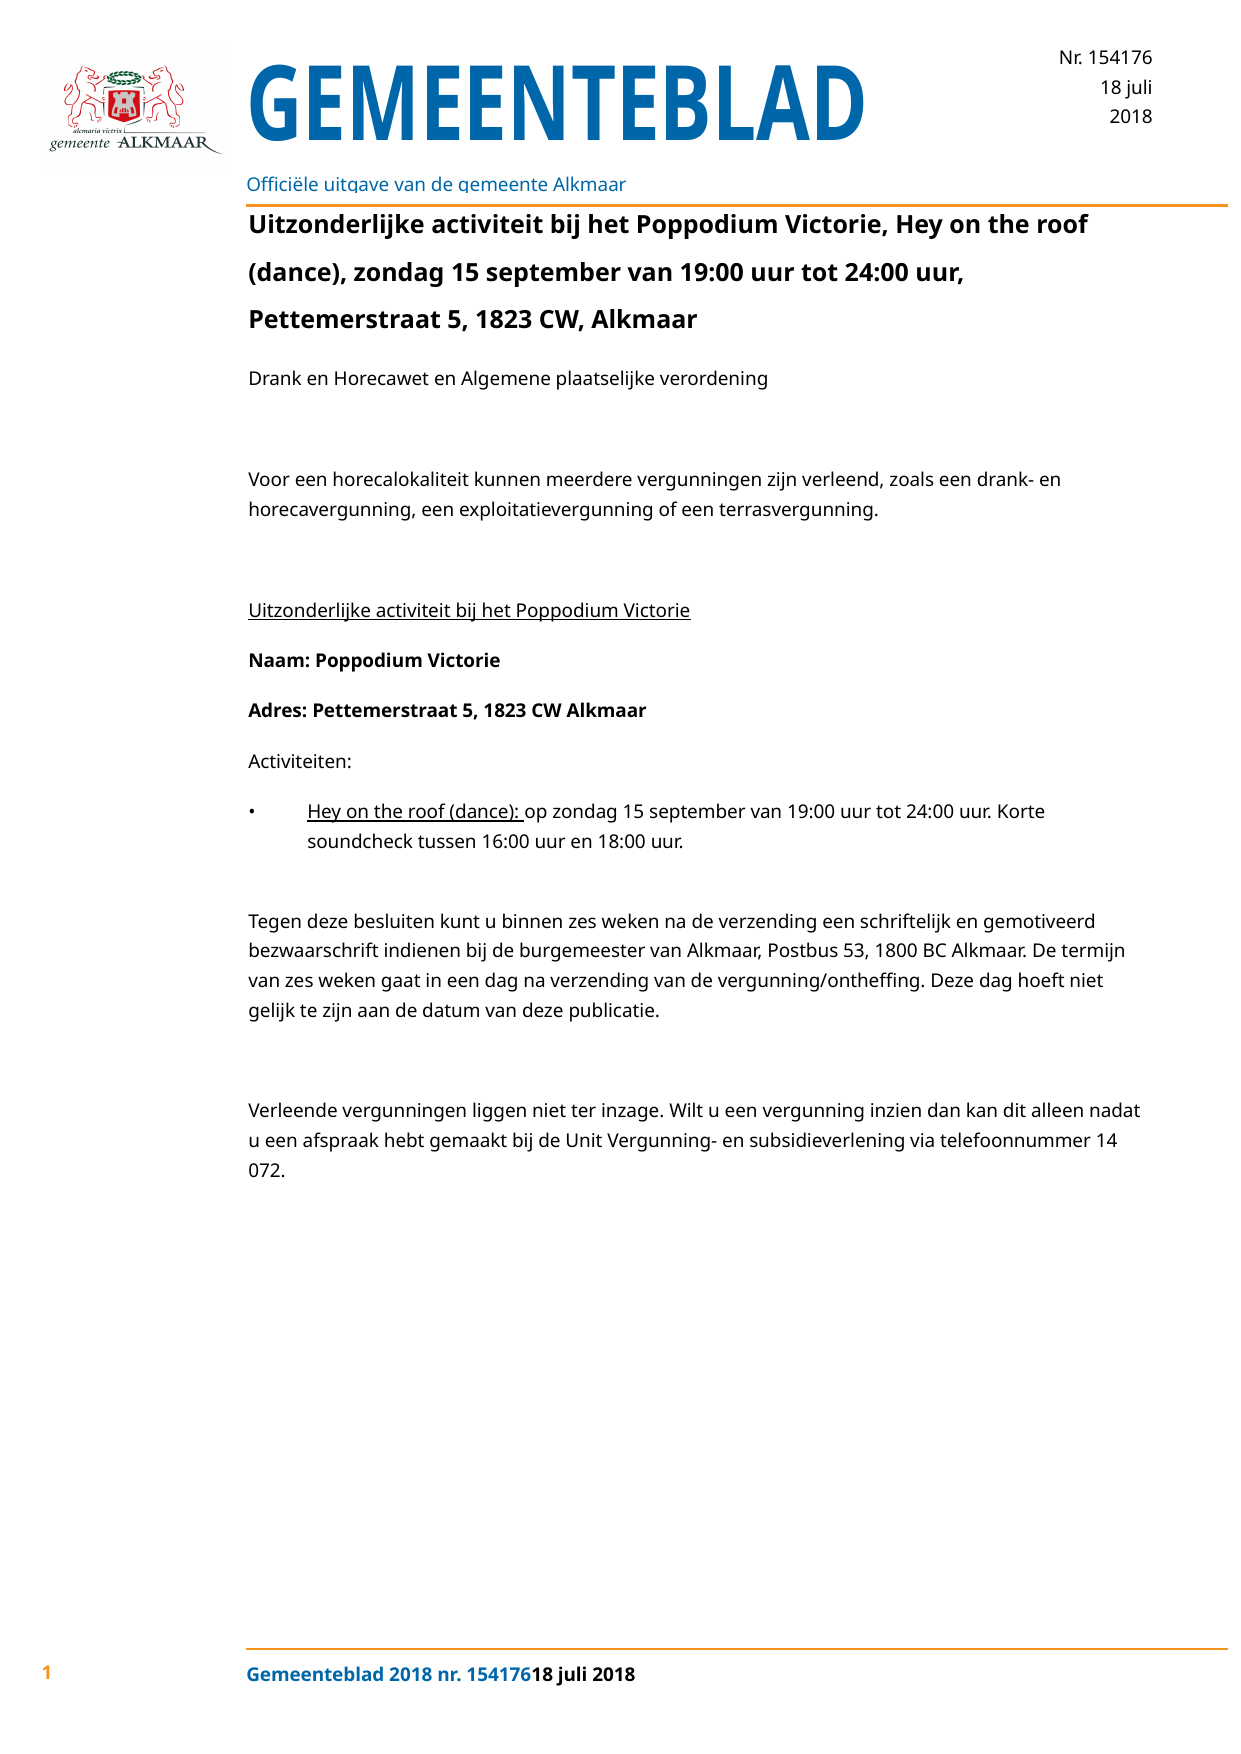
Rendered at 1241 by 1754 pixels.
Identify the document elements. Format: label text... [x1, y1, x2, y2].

text Activiteiten: [248, 748, 1152, 774]
text Drank en Horecawet en Algemene plaatselijke verordening [248, 366, 1152, 391]
text Uitzonderlijke activiteit bij het Poppodium Victorie, Hey on the roof (dance), zondag 15 september van 19:00 uur tot 24:00 uur, Pettemerstraat 5, 1823 CW, Alkmaar [248, 207, 1152, 336]
text Tegen deze besluiten kunt u binnen zes weken na de verzending een schriftelijk en gemotiveerd bezwaarschrift indienen bij de burgemeester van Alkmaar, Postbus 53, 1800 BC Alkmaar. De termijn van zes weken gaat in een dag na verzending van de vergunning/ontheffing. Deze dag hoeft niet gelijk te zijn aan de datum van deze publicatie. [248, 908, 1152, 1022]
text Voor een horecalokaliteit kunnen meerdere vergunningen zijn verleend, zoals een drank- en horecavergunning, een exploitatievergunning of een terrasvergunning. [248, 466, 1152, 522]
text Adres: Pettemerstraat 5, 1823 CW Alkmaar [248, 698, 1152, 723]
list Hey on the roof (dance): op zondag 15 september van 19:00 uur tot 24:00 uur. Korte soundcheck tussen 16:00 uur en 18:00 uur. [248, 798, 1152, 854]
text Verleende vergunningen liggen niet ter inzage. Wilt u een vergunning inzien dan kan dit alleen nadat u een afspraak hebt gemaakt bij de Unit Vergunning- en subsidieverlening via telefoonnummer 14 072. [248, 1098, 1152, 1182]
picture [41, 47, 231, 172]
text Naam: Poppodium Victorie [248, 647, 1152, 673]
text Uitzonderlijke activiteit bij het Poppodium Victorie [248, 597, 1152, 622]
